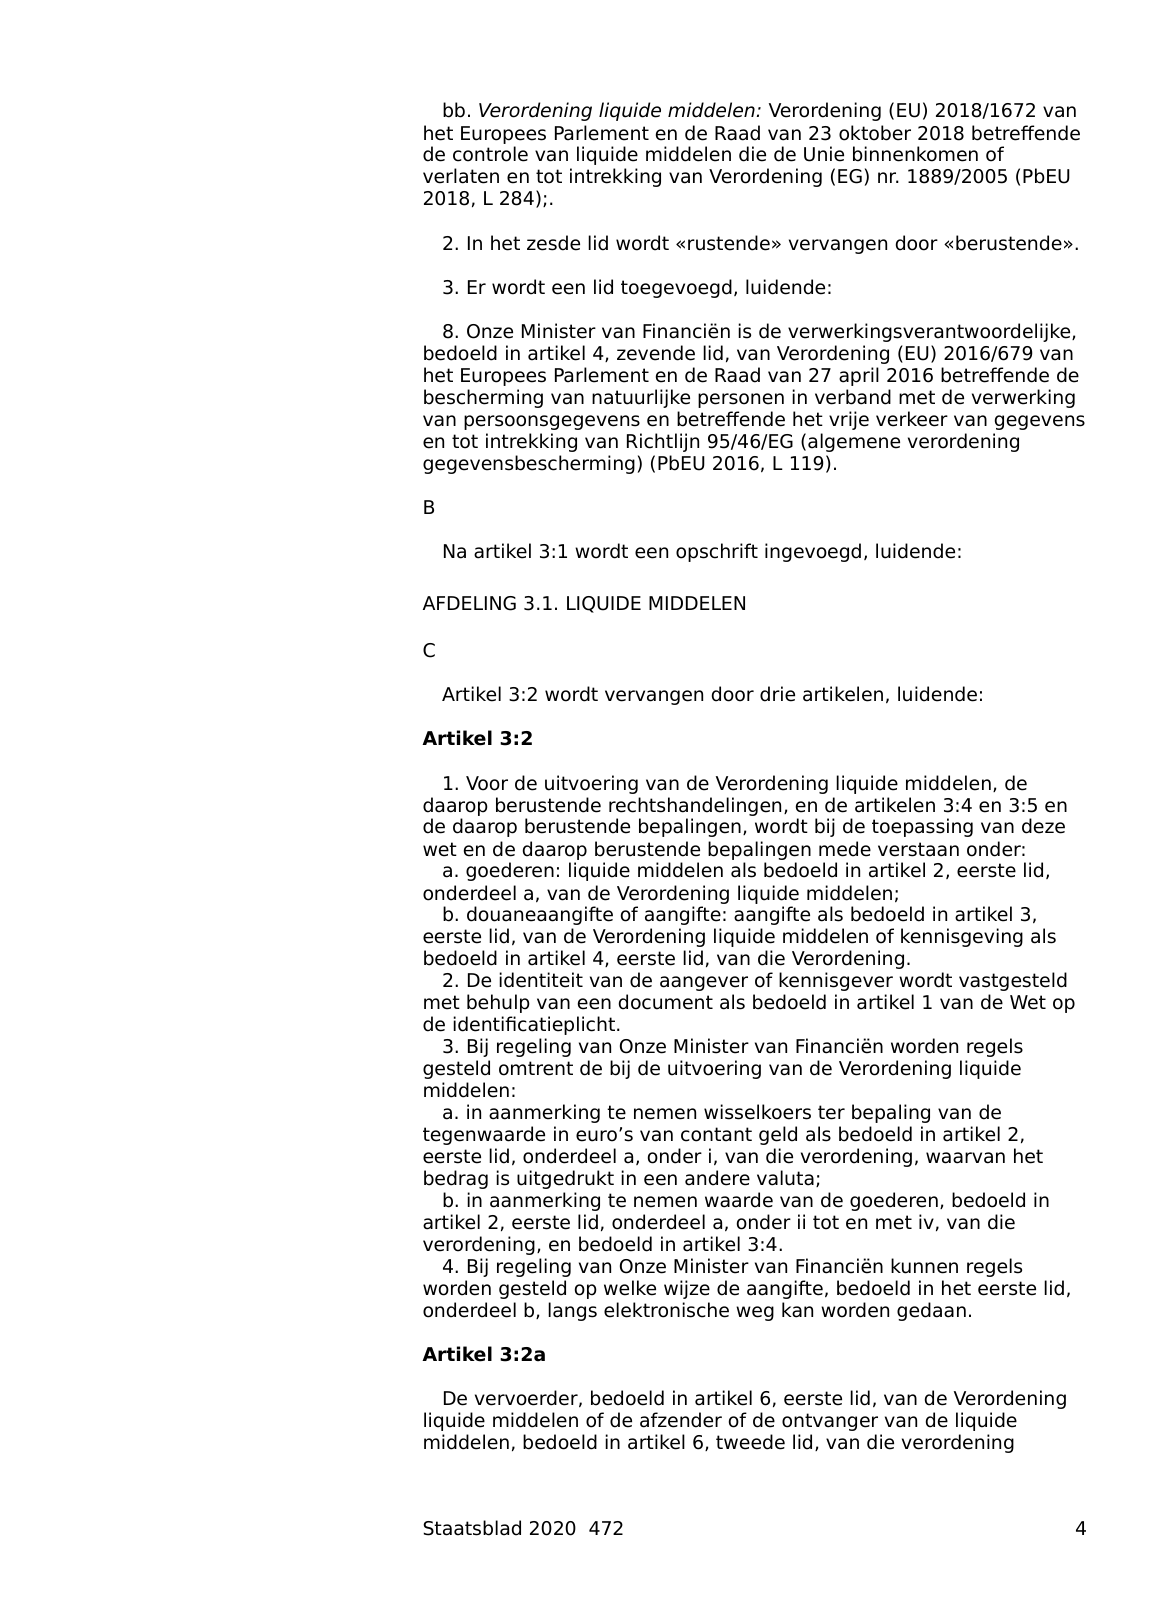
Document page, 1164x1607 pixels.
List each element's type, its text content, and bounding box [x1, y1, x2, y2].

subtitle Artikel 3:2a [422, 1344, 1087, 1366]
text bb. Verordening liquide middelen: Verordening (EU) 2018/1672 van het Europees Parlement en de Raad van 23 oktober 2018 betreffende de controle van liquide middelen die de Unie binnenkomen of verlaten en tot intrekking van Verordening (EG) nr. 1889/2005 (PbEU 2018, L 284);. [422, 100, 1087, 210]
text Artikel 3:2 wordt vervangen door drie artikelen, luidende: [422, 684, 1087, 706]
subtitle AFDELING 3.1. LIQUIDE MIDDELEN [422, 593, 1087, 615]
text b. douaneaangifte of aangifte: aangifte als bedoeld in artikel 3, eerste lid, van de Verordening liquide middelen of kennisgeving als bedoeld in artikel 4, eerste lid, van die Verordening. [422, 904, 1087, 970]
text B [422, 497, 1087, 519]
text Na artikel 3:1 wordt een opschrift ingevoegd, luidende: [422, 541, 1087, 563]
subtitle Artikel 3:2 [422, 728, 1087, 750]
text 4. Bij regeling van Onze Minister van Financiën kunnen regels worden gesteld op welke wijze de aangifte, bedoeld in het eerste lid, onderdeel b, langs elektronische weg kan worden gedaan. [422, 1256, 1087, 1322]
text 1. Voor de uitvoering van de Verordening liquide middelen, de daarop berustende rechtshandelingen, en de artikelen 3:4 en 3:5 en de daarop berustende bepalingen, wordt bij de toepassing van deze wet en de daarop berustende bepalingen mede verstaan onder: [422, 772, 1087, 860]
text 2. De identiteit van de aangever of kennisgever wordt vastgesteld met behulp van een document als bedoeld in artikel 1 van de Wet op de identificatieplicht. [422, 970, 1087, 1036]
text 3. Bij regeling van Onze Minister van Financiën worden regels gesteld omtrent de bij de uitvoering van de Verordening liquide middelen: [422, 1036, 1087, 1102]
text C [422, 640, 1087, 662]
text 3. Er wordt een lid toegevoegd, luidende: [422, 277, 1087, 299]
text 8. Onze Minister van Financiën is de verwerkingsverantwoordelijke, bedoeld in artikel 4, zevende lid, van Verordening (EU) 2016/679 van het Europees Parlement en de Raad van 27 april 2016 betreffende de bescherming van natuurlijke personen in verband met de verwerking van persoonsgegevens en betreffende het vrije verkeer van gegevens en tot intrekking van Richtlijn 95/46/EG (algemene verordening gegevensbescherming) (PbEU 2016, L 119). [422, 321, 1087, 475]
text b. in aanmerking te nemen waarde van de goederen, bedoeld in artikel 2, eerste lid, onderdeel a, onder ii tot en met iv, van die verordening, en bedoeld in artikel 3:4. [422, 1190, 1087, 1256]
text 2. In het zesde lid wordt «rustende» vervangen door «berustende». [422, 232, 1087, 254]
text a. goederen: liquide middelen als bedoeld in artikel 2, eerste lid, onderdeel a, van de Verordening liquide middelen; [422, 860, 1087, 904]
text a. in aanmerking te nemen wisselkoers ter bepaling van de tegenwaarde in euro’s van contant geld als bedoeld in artikel 2, eerste lid, onderdeel a, onder i, van die verordening, waarvan het bedrag is uitgedrukt in een andere valuta; [422, 1102, 1087, 1190]
text De vervoerder, bedoeld in artikel 6, eerste lid, van de Verordening liquide middelen of de afzender of de ontvanger van de liquide middelen, bedoeld in artikel 6, tweede lid, van die verordening [422, 1388, 1087, 1454]
